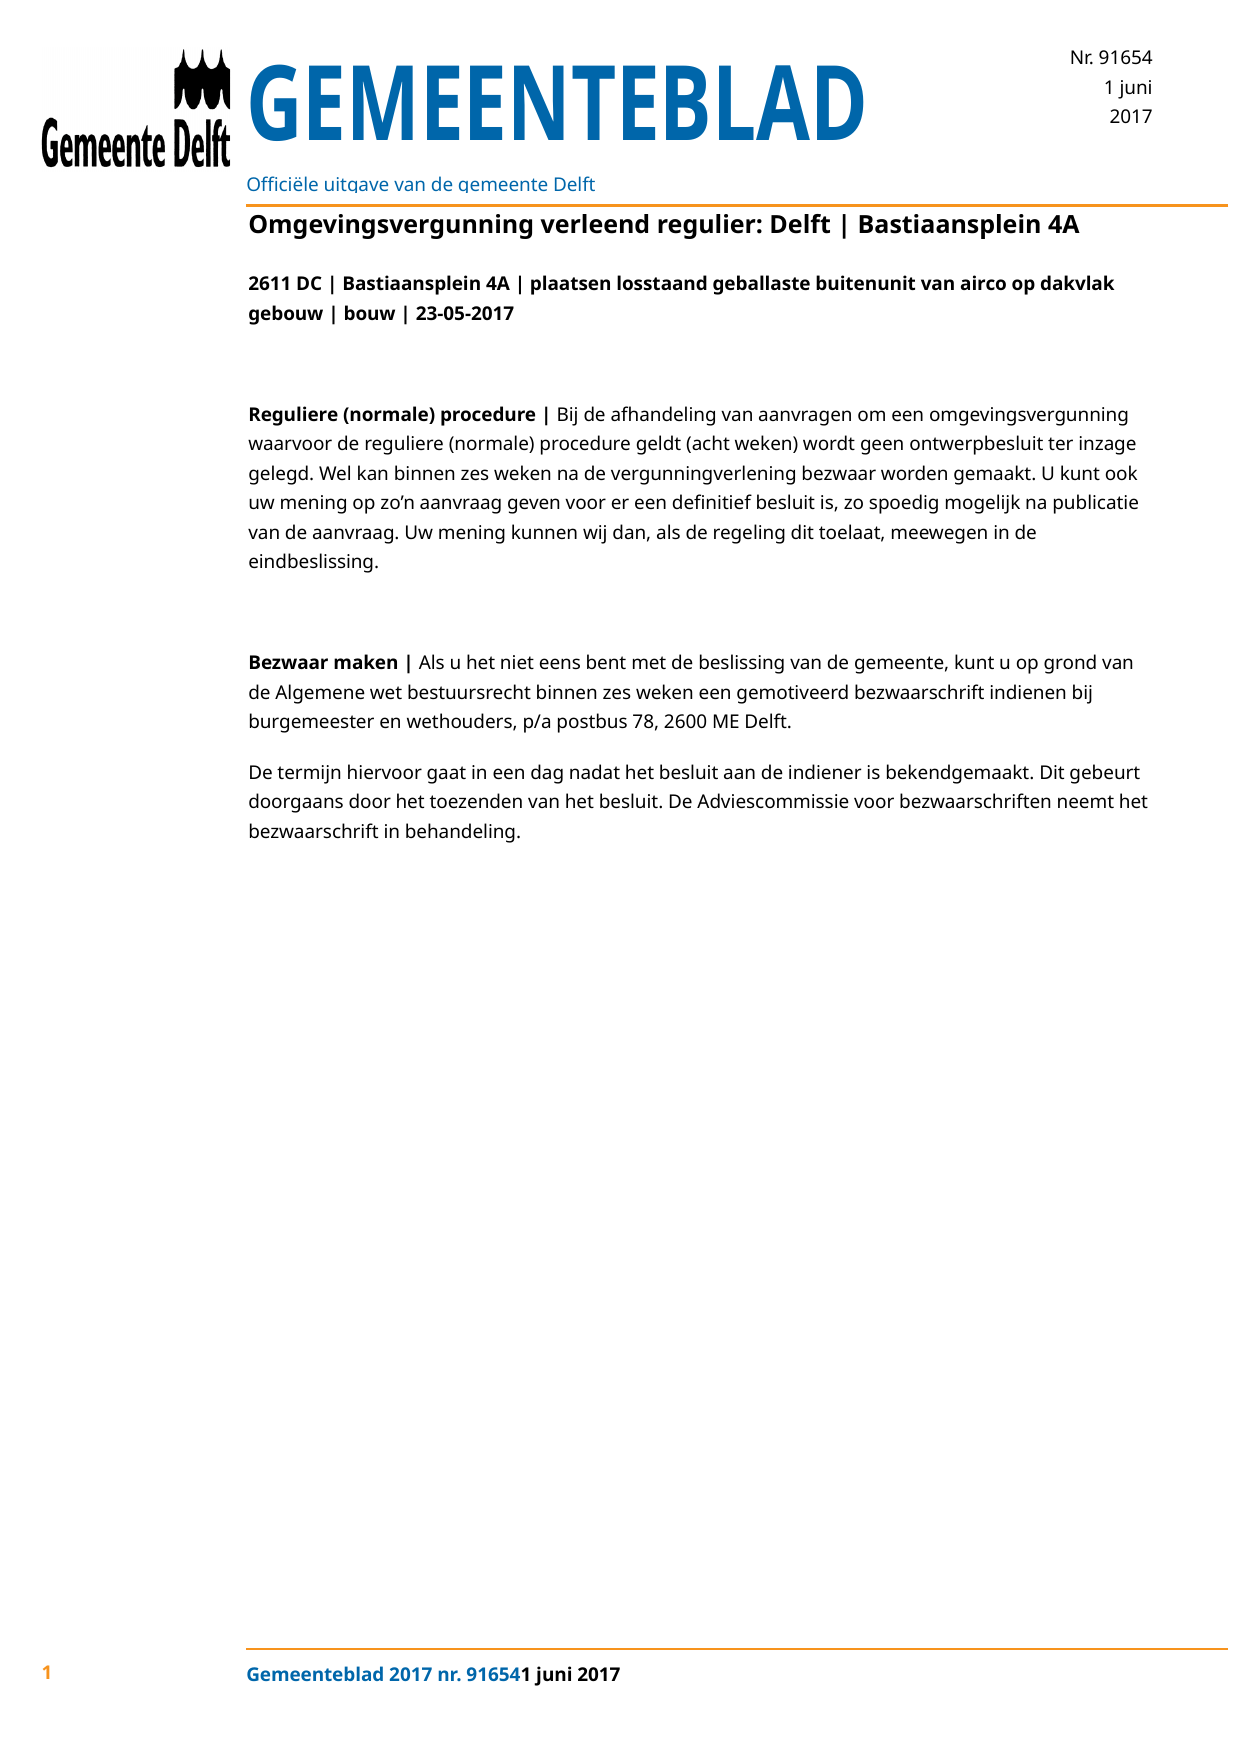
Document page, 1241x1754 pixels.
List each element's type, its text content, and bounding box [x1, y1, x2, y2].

picture [41, 47, 231, 172]
text De termijn hiervoor gaat in een dag nadat het besluit aan de indiener is bekendgemaakt. Dit gebeurt doorgaans door het toezenden van het besluit. De Adviescommissie voor bezwaarschriften neemt het bezwaarschrift in behandeling. [248, 759, 1152, 844]
text Bezwaar maken | Als u het niet eens bent met de beslissing van de gemeente, kunt u op grond van de Algemene wet bestuursrecht binnen zes weken een gemotiveerd bezwaarschrift indienen bij burgemeester en wethouders, p/a postbus 78, 2600 ME Delft. [248, 649, 1152, 734]
text Reguliere (normale) procedure | Bij de afhandeling van aanvragen om een omgevingsvergunning waarvoor de reguliere (normale) procedure geldt (acht weken) wordt geen ontwerpbesluit ter inzage gelegd. Wel kan binnen zes weken na de vergunningverlening bezwaar worden gemaakt. U kunt ook uw mening op zo’n aanvraag geven voor er een definitief besluit is, zo spoedig mogelijk na publicatie van de aanvraag. Uw mening kunnen wij dan, als de regeling dit toelaat, meewegen in de eindbeslissing. [248, 401, 1152, 574]
text Omgevingsvergunning verleend regulier: Delft | Bastiaansplein 4A [248, 207, 1152, 241]
text 2611 DC | Bastiaansplein 4A | plaatsen losstaand geballaste buitenunit van airco op dakvlak gebouw | bouw | 23-05-2017 [248, 270, 1152, 326]
